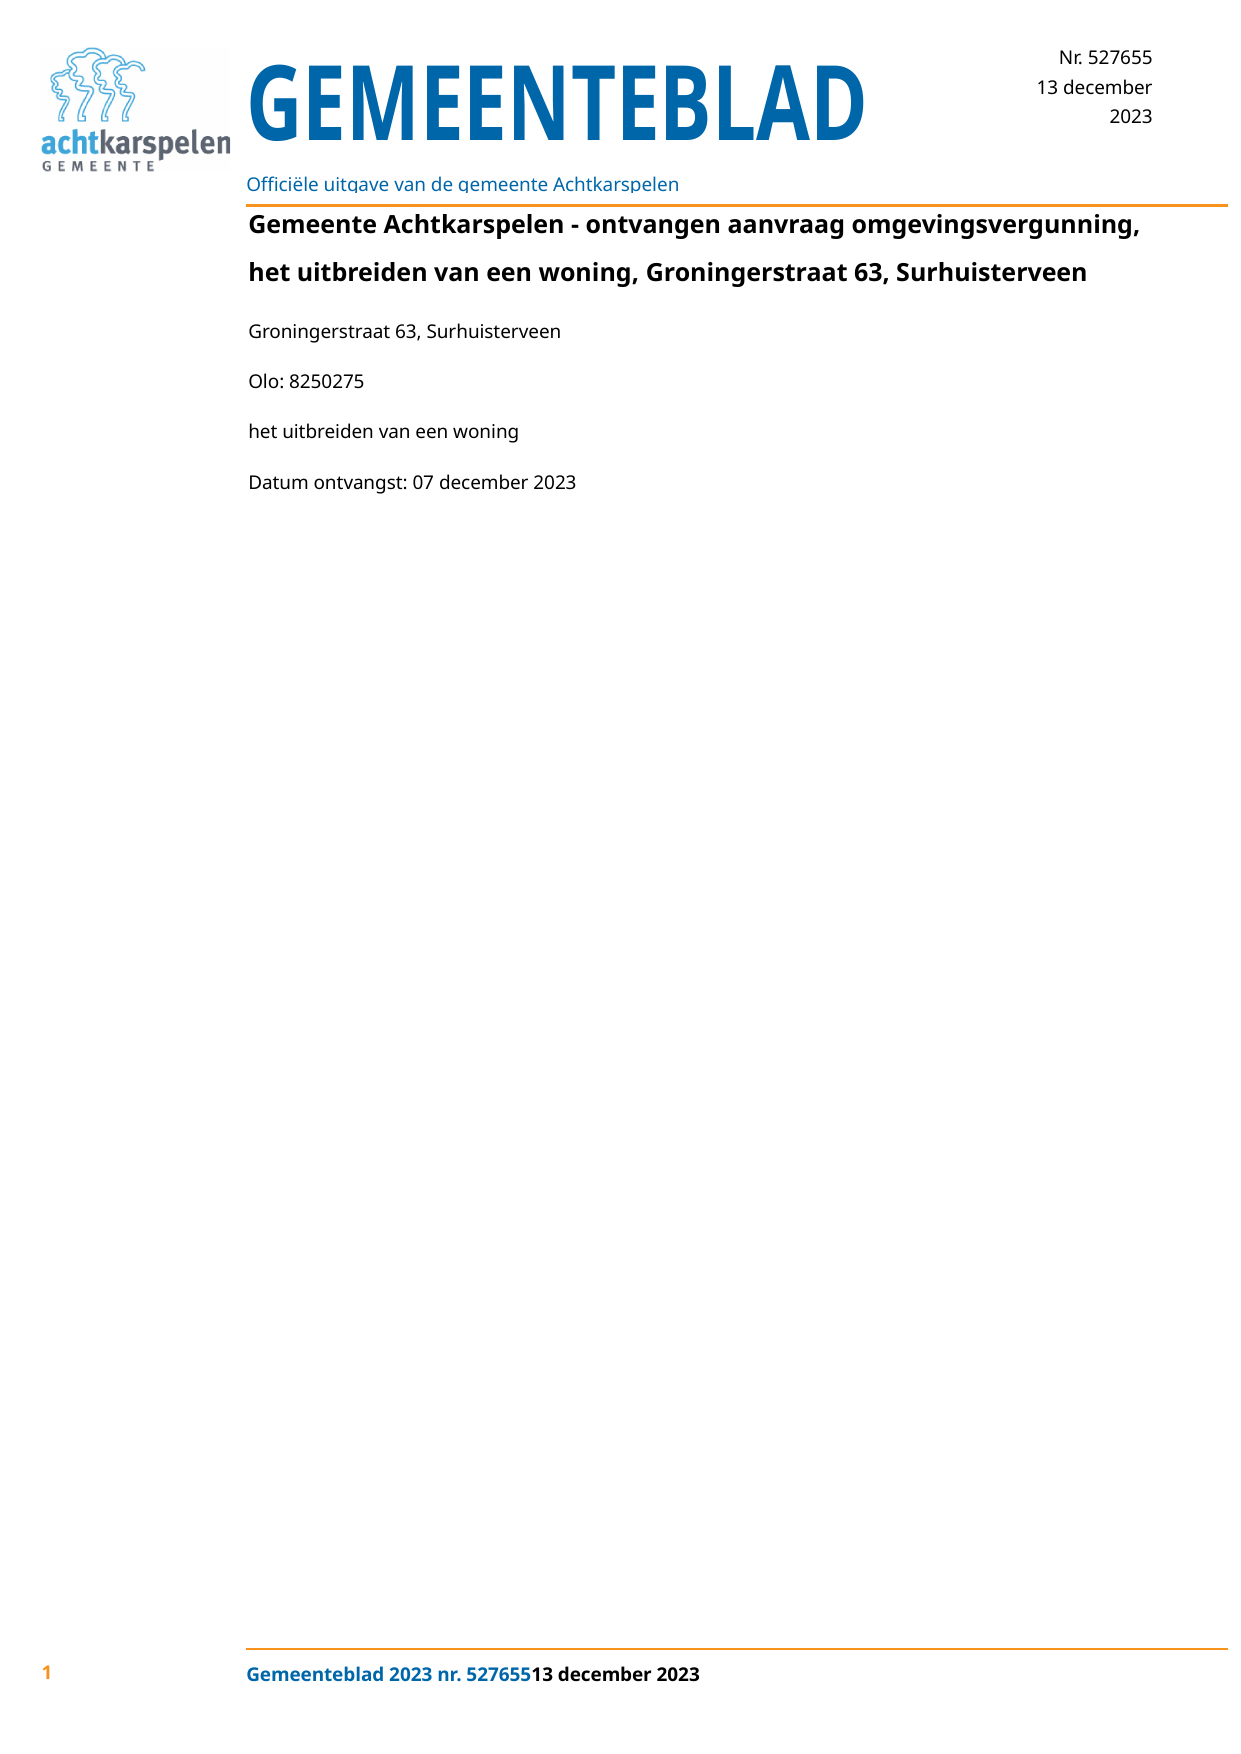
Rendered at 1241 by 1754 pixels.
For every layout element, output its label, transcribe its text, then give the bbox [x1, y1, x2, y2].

text Olo: 8250275 [248, 368, 1152, 394]
text Groningerstraat 63, Surhuisterveen [248, 318, 1152, 344]
text Gemeente Achtkarspelen - ontvangen aanvraag omgevingsvergunning, het uitbreiden van een woning, Groningerstraat 63, Surhuisterveen [248, 207, 1152, 288]
text het uitbreiden van een woning [248, 419, 1152, 444]
text Datum ontvangst: 07 december 2023 [248, 469, 1152, 495]
picture [41, 47, 231, 172]
